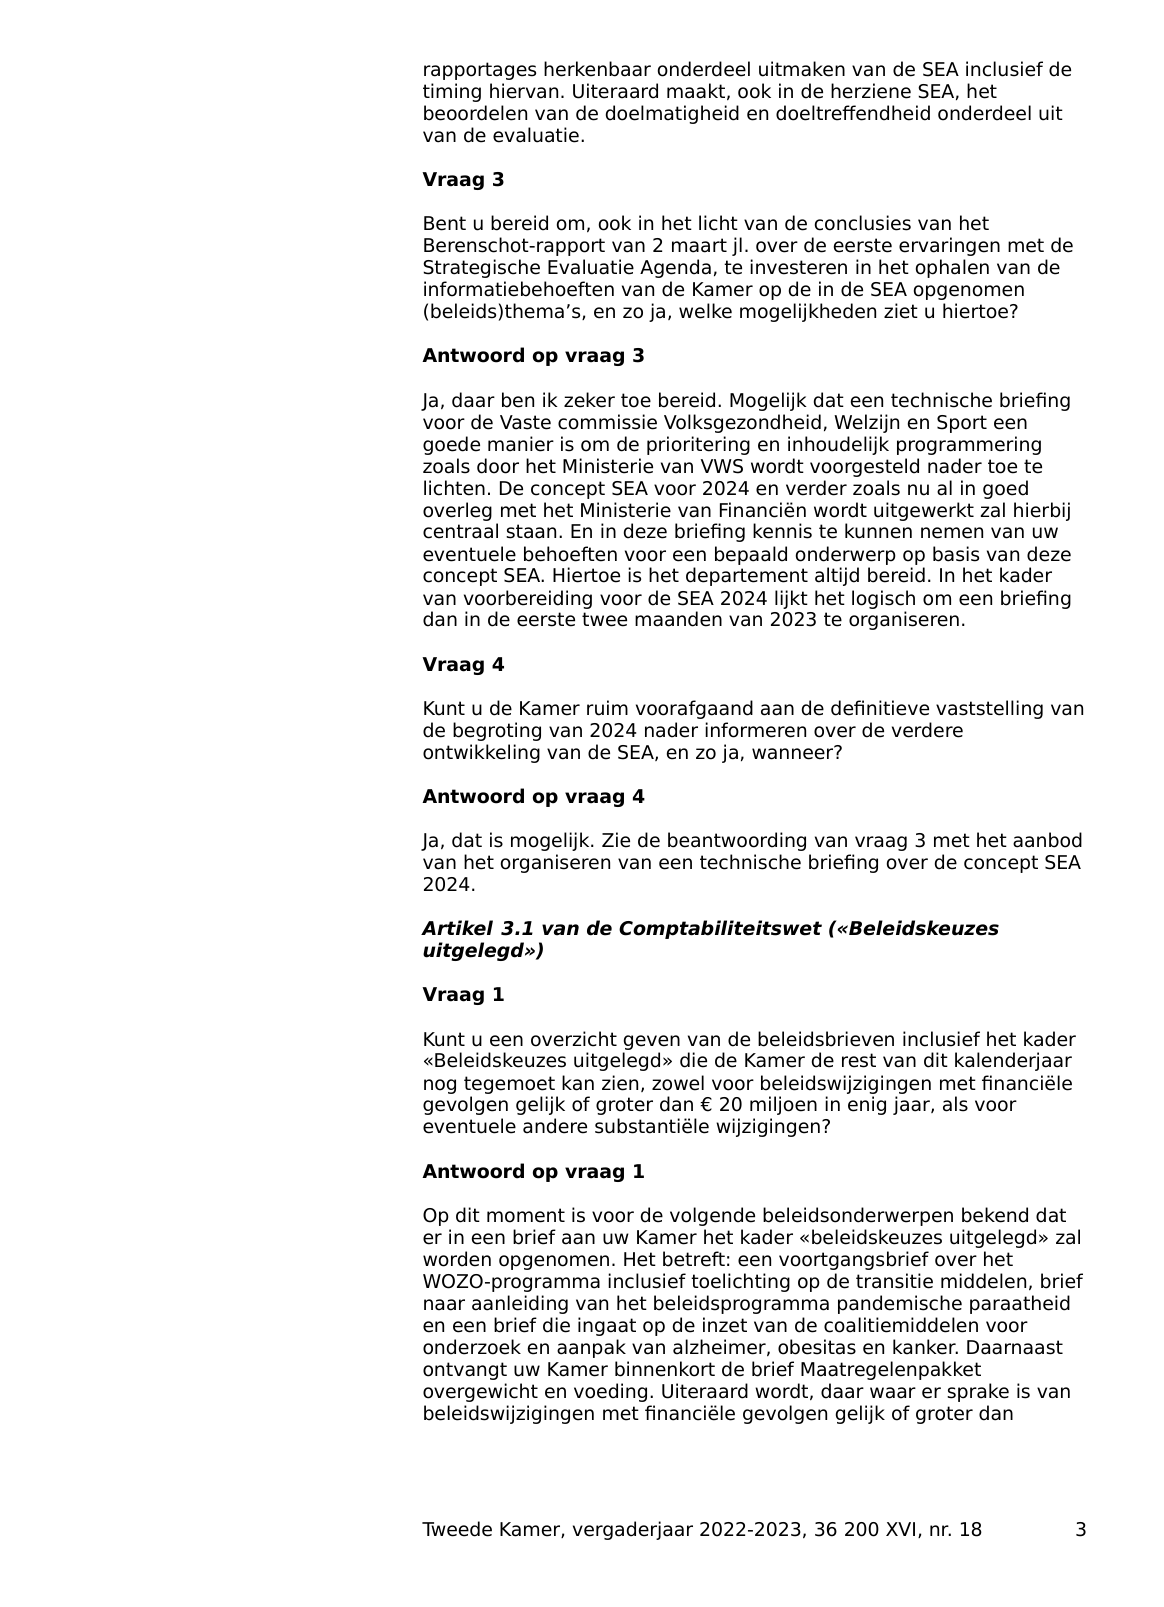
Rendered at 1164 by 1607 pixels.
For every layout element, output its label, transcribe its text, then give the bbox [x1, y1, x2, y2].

subtitle Antwoord op vraag 4 [422, 786, 1087, 808]
subtitle Vraag 1 [422, 984, 1087, 1006]
text Bent u bereid om, ook in het licht van de conclusies van het Berenschot-rapport van 2 maart jl. over de eerste ervaringen met de Strategische Evaluatie Agenda, te investeren in het ophalen van de informatiebehoeften van de Kamer op de in de SEA opgenomen (beleids)thema’s, en zo ja, welke mogelijkheden ziet u hiertoe? [422, 213, 1087, 323]
text Kunt u een overzicht geven van de beleidsbrieven inclusief het kader «Beleidskeuzes uitgelegd» die de Kamer de rest van dit kalenderjaar nog tegemoet kan zien, zowel voor beleidswijzigingen met financiële gevolgen gelijk of groter dan € 20 miljoen in enig jaar, als voor eventuele andere substantiële wijzigingen? [422, 1028, 1087, 1138]
text rapportages herkenbaar onderdeel uitmaken van de SEA inclusief de timing hiervan. Uiteraard maakt, ook in de herziene SEA, het beoordelen van de doelmatigheid en doeltreffendheid onderdeel uit van de evaluatie. [422, 59, 1087, 147]
subtitle Artikel 3.1 van de Comptabiliteitswet («Beleidskeuzes uitgelegd») [422, 918, 1087, 962]
text Ja, dat is mogelijk. Zie de beantwoording van vraag 3 met het aanbod van het organiseren van een technische briefing over de concept SEA 2024. [422, 830, 1087, 896]
subtitle Antwoord op vraag 1 [422, 1161, 1087, 1182]
subtitle Antwoord op vraag 3 [422, 345, 1087, 367]
text Kunt u de Kamer ruim voorafgaand aan de definitieve vaststelling van de begroting van 2024 nader informeren over de verdere ontwikkeling van de SEA, en zo ja, wanneer? [422, 698, 1087, 764]
text Op dit moment is voor de volgende beleidsonderwerpen bekend dat er in een brief aan uw Kamer het kader «beleidskeuzes uitgelegd» zal worden opgenomen. Het betreft: een voortgangsbrief over het WOZO-programma inclusief toelichting op de transitie middelen, brief naar aanleiding van het beleidsprogramma pandemische paraatheid en een brief die ingaat op de inzet van de coalitiemiddelen voor onderzoek en aanpak van alzheimer, obesitas en kanker. Daarnaast ontvangt uw Kamer binnenkort de brief Maatregelenpakket overgewicht en voeding. Uiteraard wordt, daar waar er sprake is van beleidswijzigingen met financiële gevolgen gelijk of groter dan [422, 1205, 1087, 1424]
text Ja, daar ben ik zeker toe bereid. Mogelijk dat een technische briefing voor de Vaste commissie Volksgezondheid, Welzijn en Sport een goede manier is om de prioritering en inhoudelijk programmering zoals door het Ministerie van VWS wordt voorgesteld nader toe te lichten. De concept SEA voor 2024 en verder zoals nu al in goed overleg met het Ministerie van Financiën wordt uitgewerkt zal hierbij centraal staan. En in deze briefing kennis te kunnen nemen van uw eventuele behoeften voor een bepaald onderwerp op basis van deze concept SEA. Hiertoe is het departement altijd bereid. In het kader van voorbereiding voor de SEA 2024 lijkt het logisch om een briefing dan in de eerste twee maanden van 2023 te organiseren. [422, 389, 1087, 631]
subtitle Vraag 3 [422, 169, 1087, 191]
subtitle Vraag 4 [422, 653, 1087, 676]
